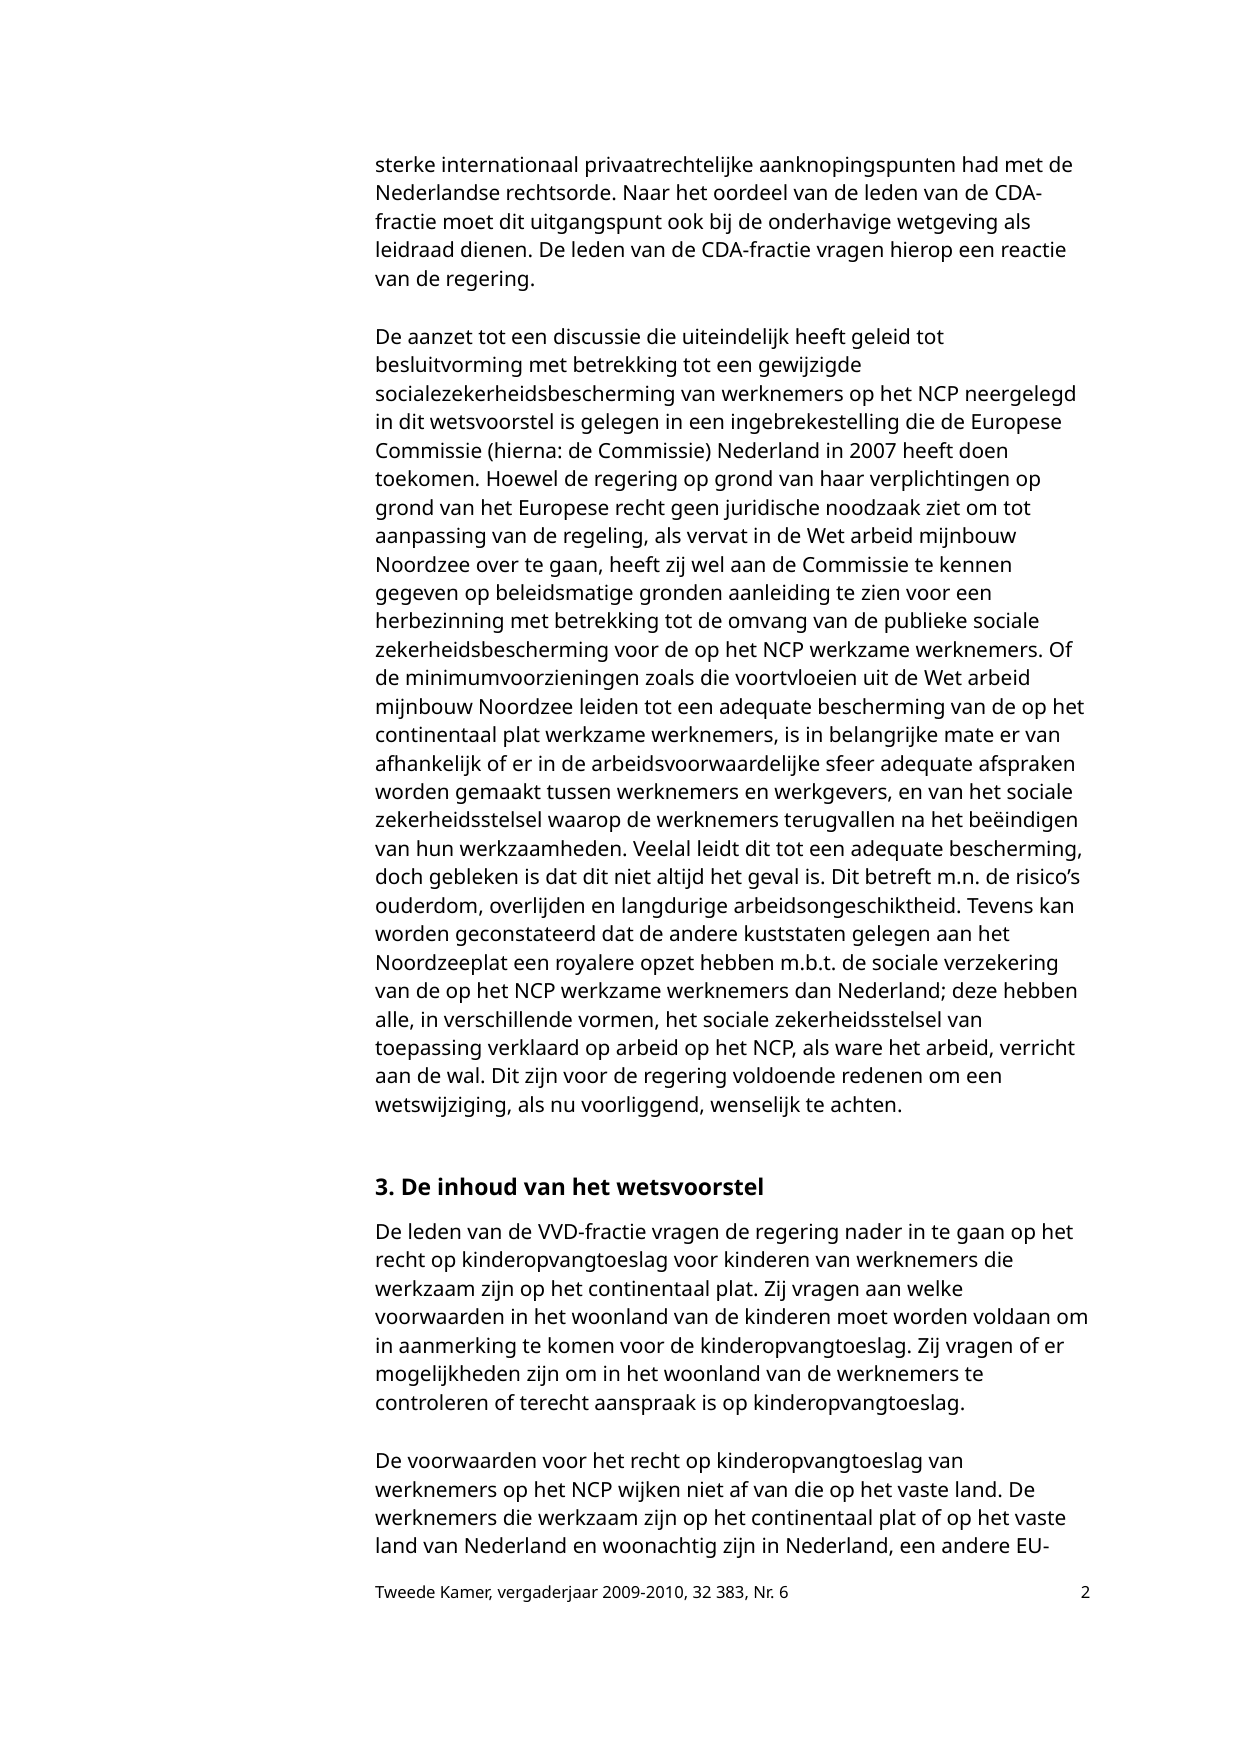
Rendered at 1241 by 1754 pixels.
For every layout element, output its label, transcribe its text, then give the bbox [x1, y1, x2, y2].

text De voorwaarden voor het recht op kinderopvangtoeslag van werknemers op het NCP wijken niet af van die op het vaste land. De werknemers die werkzaam zijn op het continentaal plat of op het vaste land van Nederland en woonachtig zijn in Nederland, een andere EU- [375, 1446, 1090, 1560]
subtitle 3. De inhoud van het wetsvoorstel [375, 1171, 1090, 1202]
text De leden van de VVD-fractie vragen de regering nader in te gaan op het recht op kinderopvangtoeslag voor kinderen van werknemers die werkzaam zijn op het continentaal plat. Zij vragen aan welke voorwaarden in het woonland van de kinderen moet worden voldaan om in aanmerking te komen voor de kinderopvangtoeslag. Zij vragen of er mogelijkheden zijn om in het woonland van de werknemers te controleren of terecht aanspraak is op kinderopvangtoeslag. [375, 1217, 1090, 1416]
text De aanzet tot een discussie die uiteindelijk heeft geleid tot besluitvorming met betrekking tot een gewijzigde socialezekerheidsbescherming van werknemers op het NCP neergelegd in dit wetsvoorstel is gelegen in een ingebrekestelling die de Europese Commissie (hierna: de Commissie) Nederland in 2007 heeft doen toekomen. Hoewel de regering op grond van haar verplichtingen op grond van het Europese recht geen juridische noodzaak ziet om tot aanpassing van de regeling, als vervat in de Wet arbeid mijnbouw Noordzee over te gaan, heeft zij wel aan de Commissie te kennen gegeven op beleidsmatige gronden aanleiding te zien voor een herbezinning met betrekking tot de omvang van de publieke sociale zekerheidsbescherming voor de op het NCP werkzame werknemers. Of de minimumvoorzieningen zoals die voortvloeien uit de Wet arbeid mijnbouw Noordzee leiden tot een adequate bescherming van de op het continentaal plat werkzame werknemers, is in belangrijke mate er van afhankelijk of er in de arbeidsvoorwaardelijke sfeer adequate afspraken worden gemaakt tussen werknemers en werkgevers, en van het sociale zekerheidsstelsel waarop de werknemers terugvallen na het beëindigen van hun werkzaamheden. Veelal leidt dit tot een adequate bescherming, doch gebleken is dat dit niet altijd het geval is. Dit betreft m.n. de risico’s ouderdom, overlijden en langdurige arbeidsongeschiktheid. Tevens kan worden geconstateerd dat de andere kuststaten gelegen aan het Noordzeeplat een royalere opzet hebben m.b.t. de sociale verzekering van de op het NCP werkzame werknemers dan Nederland; deze hebben alle, in verschillende vormen, het sociale zekerheidsstelsel van toepassing verklaard op arbeid op het NCP, als ware het arbeid, verricht aan de wal. Dit zijn voor de regering voldoende redenen om een wetswijziging, als nu voorliggend, wenselijk te achten. [375, 322, 1090, 1118]
text sterke internationaal privaatrechtelijke aanknopingspunten had met de Nederlandse rechtsorde. Naar het oordeel van de leden van de CDA-fractie moet dit uitgangspunt ook bij de onderhavige wetgeving als leidraad dienen. De leden van de CDA-fractie vragen hierop een reactie van de regering. [375, 150, 1090, 292]
